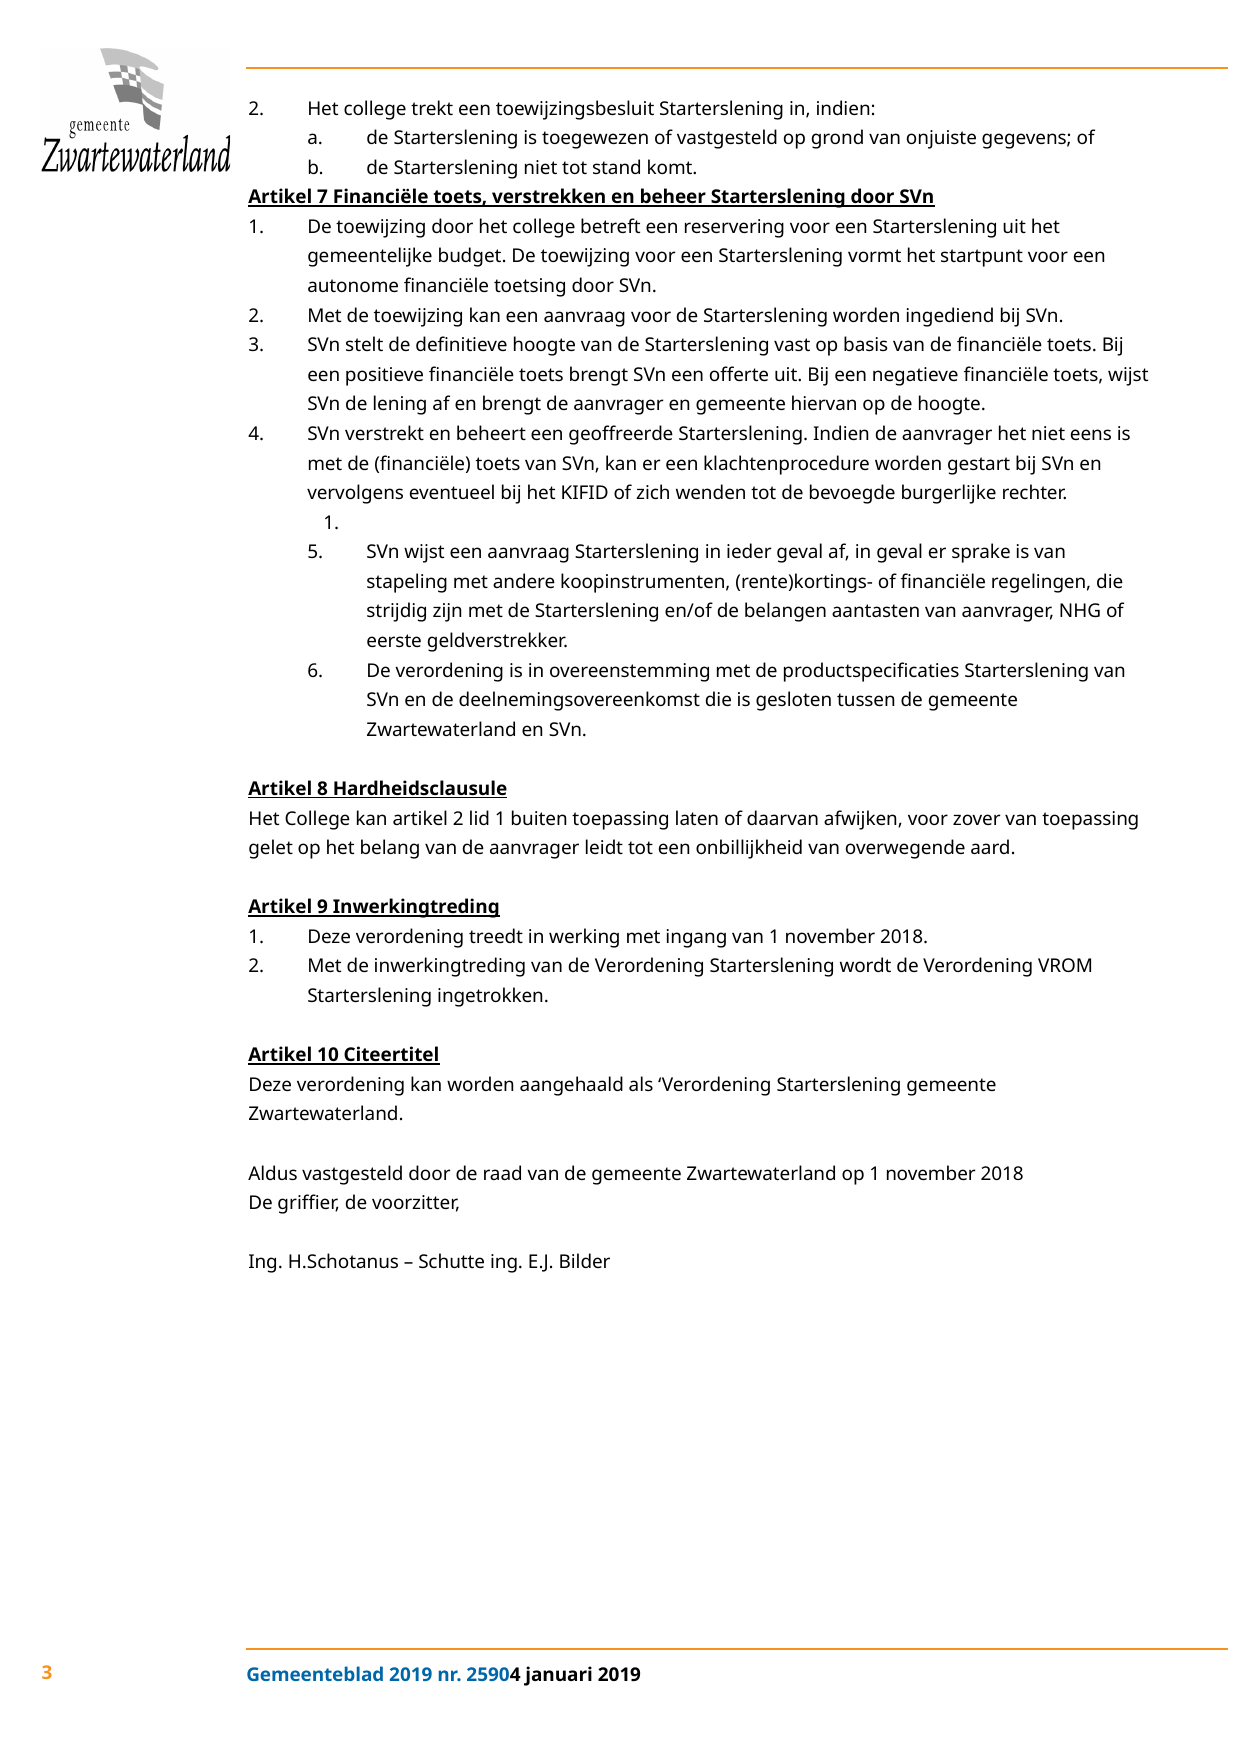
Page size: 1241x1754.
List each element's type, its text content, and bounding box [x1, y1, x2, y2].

text Artikel 7 Financiële toets, verstrekken en beheer Starterslening door SVn [248, 183, 1152, 209]
picture [41, 47, 231, 172]
list SVn wijst een aanvraag Starterslening in ieder geval af, in geval er sprake is van stapeling met andere koopinstrumenten, (rente)kortings- of financiële regelingen, die strijdig zijn met de Starterslening en/of de belangen aantasten van aanvrager, NHG of eerste geldverstrekker. [307, 538, 1152, 653]
list Met de inwerkingtreding van de Verordening Starterslening wordt de Verordening VROM Starterslening ingetrokken. [248, 953, 1152, 1008]
list De verordening is in overeenstemming met de productspecificaties Starterslening van SVn en de deelnemingsovereenkomst die is gesloten tussen de gemeente Zwartewaterland en SVn. [307, 657, 1152, 742]
text De griffier, de voorzitter, [248, 1189, 1152, 1215]
list Het college trekt een toewijzingsbesluit Starterslening in, indien: [248, 95, 1152, 121]
text Aldus vastgesteld door de raad van de gemeente Zwartewaterland op 1 november 2018 [248, 1160, 1152, 1186]
text Ing. H.Schotanus – Schutte ing. E.J. Bilder [248, 1248, 1152, 1274]
list Deze verordening treedt in werking met ingang van 1 november 2018. [248, 923, 1152, 949]
list De toewijzing door het college betreft een reservering voor een Starterslening uit het gemeentelijke budget. De toewijzing voor een Starterslening vormt het startpunt voor een autonome financiële toetsing door SVn. [248, 213, 1152, 298]
list de Starterslening is toegewezen of vastgesteld op grond van onjuiste gegevens; of [307, 124, 1152, 150]
text Artikel 10 Citeertitel [248, 1041, 1152, 1067]
text Artikel 8 Hardheidsclausule [248, 775, 1152, 801]
list de Starterslening niet tot stand komt. [307, 154, 1152, 180]
text Deze verordening kan worden aangehaald als ‘Verordening Starterslening gemeente Zwartewaterland. [248, 1071, 1152, 1126]
list SVn verstrekt en beheert een geoffreerde Starterslening. Indien de aanvrager het niet eens is met de (financiële) toets van SVn, kan er een klachtenprocedure worden gestart bij SVn en vervolgens eventueel bij het KIFID of zich wenden tot de bevoegde burgerlijke rechter. [248, 420, 1152, 505]
list Met de toewijzing kan een aanvraag voor de Starterslening worden ingediend bij SVn. [248, 302, 1152, 328]
text Artikel 9 Inwerkingtreding [248, 893, 1152, 919]
list SVn stelt de definitieve hoogte van de Starterslening vast op basis van de financiële toets. Bij een positieve financiële toets brengt SVn een offerte uit. Bij een negatieve financiële toets, wijst SVn de lening af en brengt de aanvrager en gemeente hiervan op de hoogte. [248, 331, 1152, 416]
text Het College kan artikel 2 lid 1 buiten toepassing laten of daarvan afwijken, voor zover van toepassing gelet op het belang van de aanvrager leidt tot een onbillijkheid van overwegende aard. [248, 805, 1152, 860]
